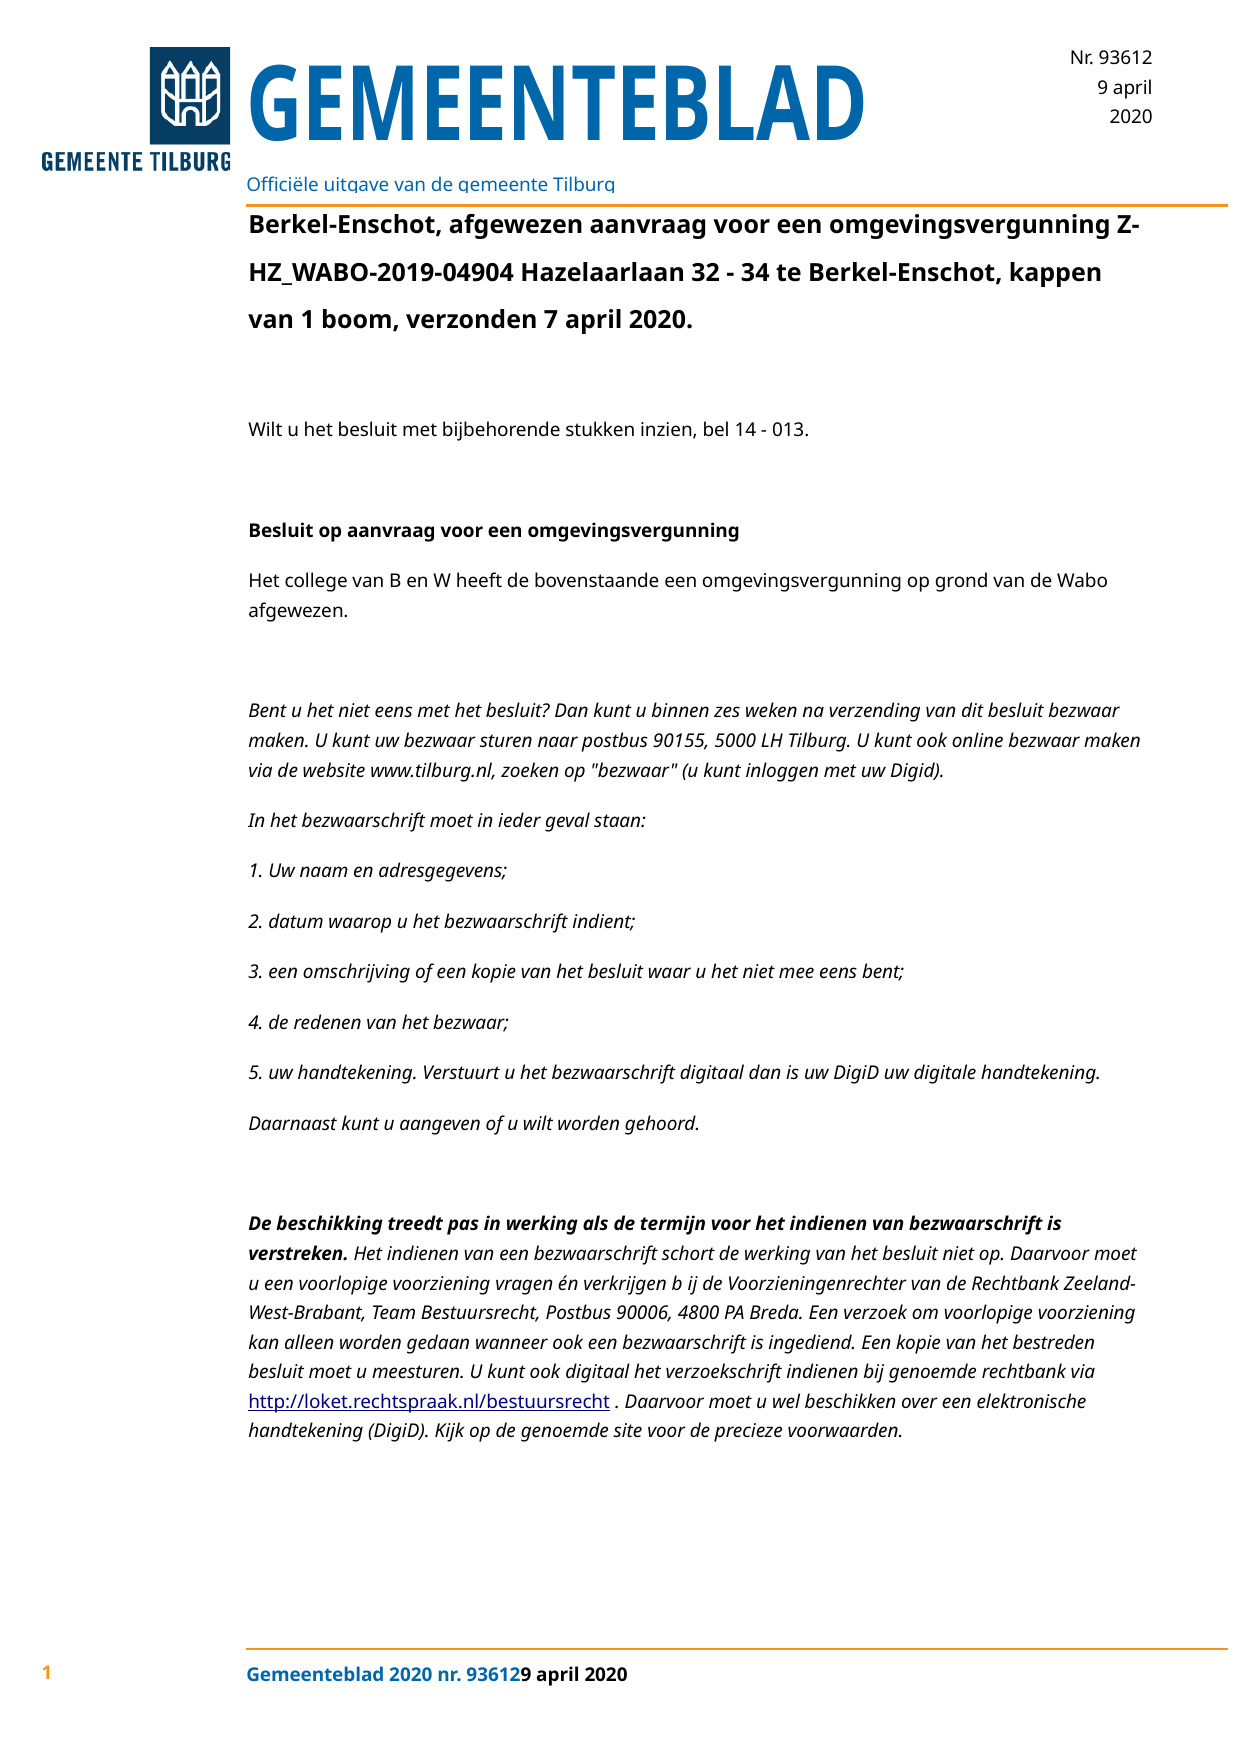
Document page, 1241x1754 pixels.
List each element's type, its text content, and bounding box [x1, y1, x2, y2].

text Berkel-Enschot, afgewezen aanvraag voor een omgevingsvergunning Z-HZ_WABO-2019-04904 Hazelaarlaan 32 - 34 te Berkel-Enschot, kappen van 1 boom, verzonden 7 april 2020. [248, 207, 1152, 336]
text Daarnaast kunt u aangeven of u wilt worden gehoord. [248, 1110, 1152, 1135]
text 5. uw handtekening. Verstuurt u het bezwaarschrift digitaal dan is uw DigiD uw digitale handtekening. [248, 1059, 1152, 1085]
text Het college van B en W heeft de bovenstaande een omgevingsvergunning op grond van de Wabo afgewezen. [248, 567, 1152, 622]
text Besluit op aanvraag voor een omgevingsvergunning [248, 517, 1152, 542]
text 1. Uw naam en adresgegevens; [248, 858, 1152, 883]
text 2. datum waarop u het bezwaarschrift indient; [248, 908, 1152, 934]
picture [41, 47, 231, 172]
text Bent u het niet eens met het besluit? Dan kunt u binnen zes weken na verzending van dit besluit bezwaar maken. U kunt uw bezwaar sturen naar postbus 90155, 5000 LH Tilburg. U kunt ook online bezwaar maken via de website www.tilburg.nl, zoeken op "bezwaar" (u kunt inloggen met uw Digid). [248, 698, 1152, 782]
text Wilt u het besluit met bijbehorende stukken inzien, bel 14 - 013. [248, 416, 1152, 442]
text In het bezwaarschrift moet in ieder geval staan: [248, 807, 1152, 833]
text De beschikking treedt pas in werking als de termijn voor het indienen van bezwaarschrift is verstreken. Het indienen van een bezwaarschrift schort de werking van het besluit niet op. Daarvoor moet u een voorlopige voorziening vragen én verkrijgen b ij de Voorzieningenrechter van de Rechtbank Zeeland-West-Brabant, Team Bestuursrecht, Postbus 90006, 4800 PA Breda. Een verzoek om voorlopige voorziening kan alleen worden gedaan wanneer ook een bezwaarschrift is ingediend. Een kopie van het bestreden besluit moet u meesturen. U kunt ook digitaal het verzoekschrift indienen bij genoemde rechtbank via http://loket.rechtspraak.nl/bestuursrecht . Daarvoor moet u wel beschikken over een elektronische handtekening (DigiD). Kijk op de genoemde site voor de precieze voorwaarden. [248, 1211, 1152, 1443]
text 4. de redenen van het bezwaar; [248, 1009, 1152, 1034]
text 3. een omschrijving of een kopie van het besluit waar u het niet mee eens bent; [248, 958, 1152, 984]
